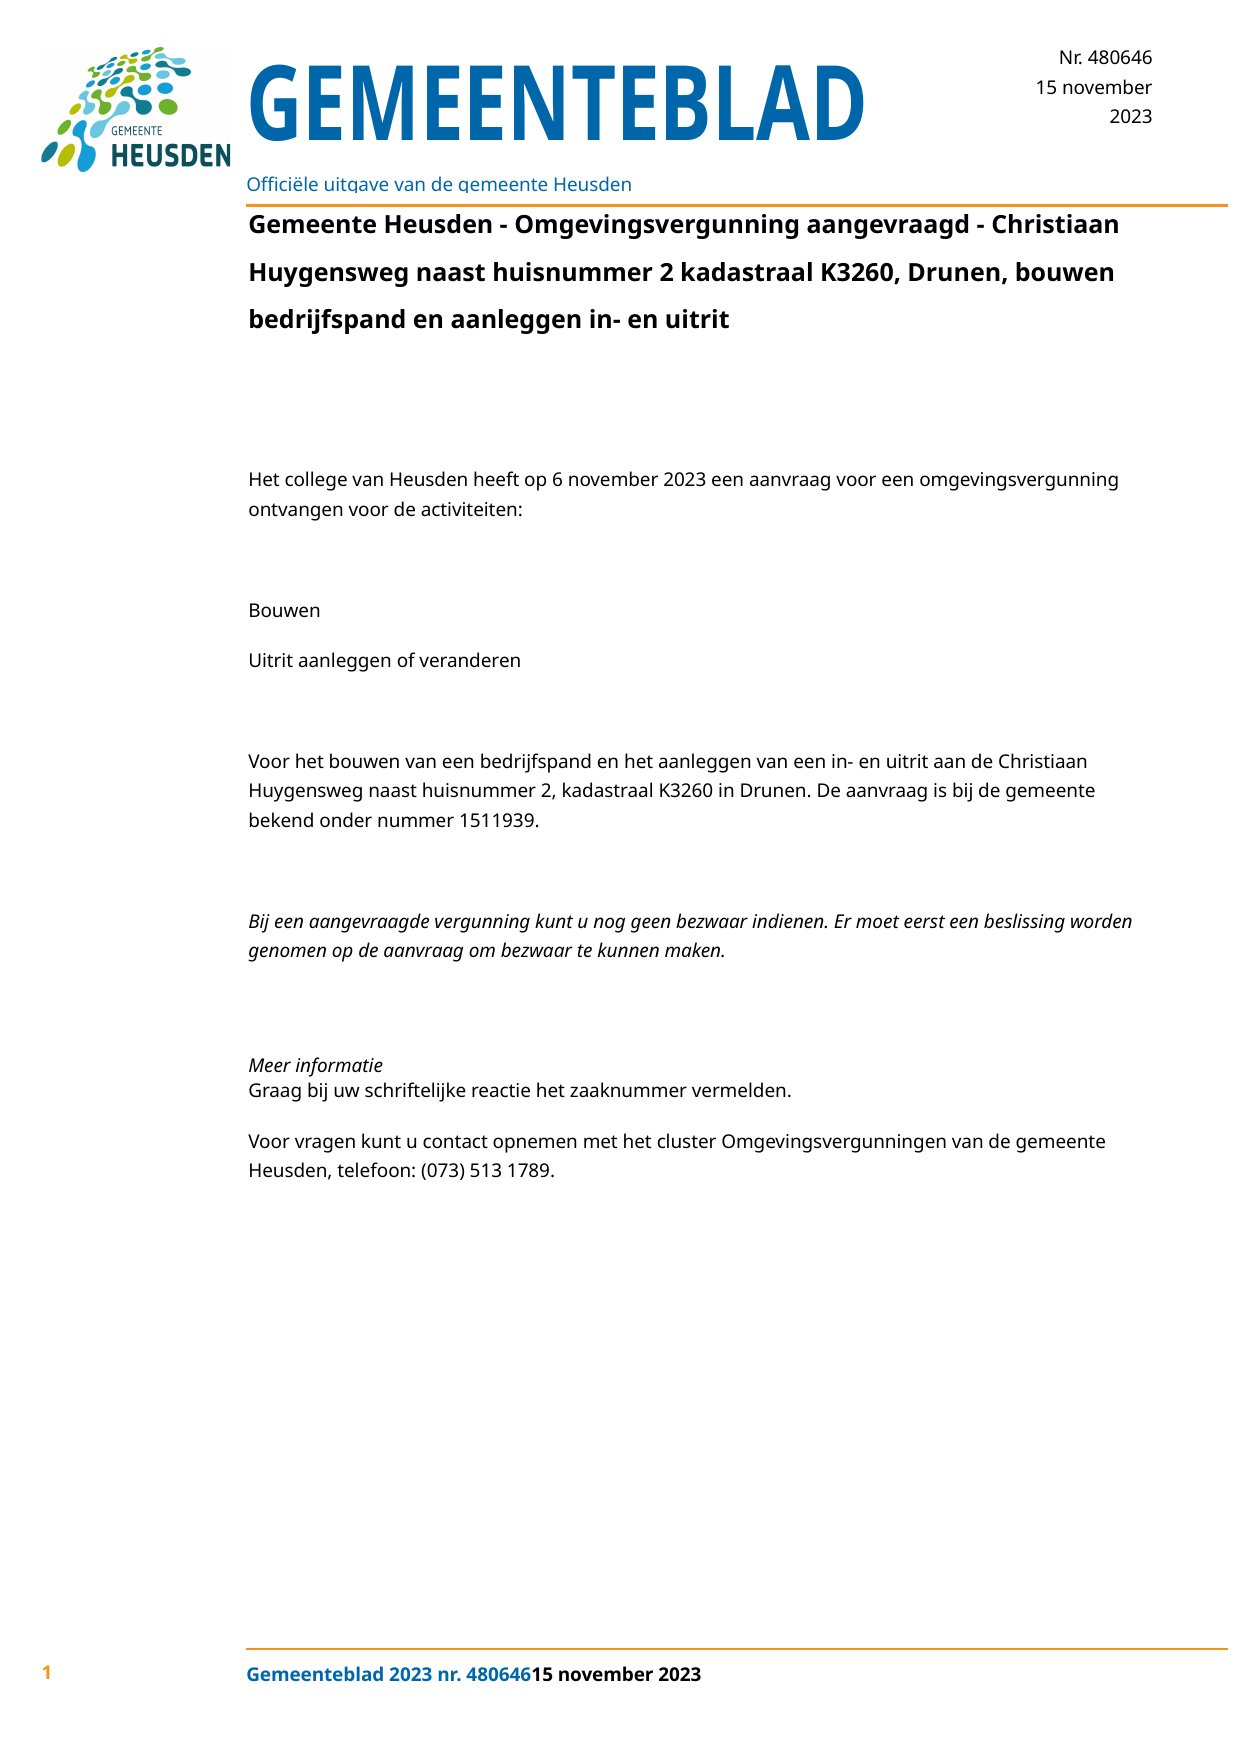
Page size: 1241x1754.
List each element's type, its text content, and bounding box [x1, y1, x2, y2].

text Bouwen [248, 597, 1152, 622]
text Graag bij uw schriftelijke reactie het zaaknummer vermelden. [248, 1078, 1152, 1103]
text Voor het bouwen van een bedrijfspand en het aanleggen van een in- en uitrit aan de Christiaan Huygensweg naast huisnummer 2, kadastraal K3260 in Drunen. De aanvraag is bij de gemeente bekend onder nummer 1511939. [248, 748, 1152, 833]
text Gemeente Heusden - Omgevingsvergunning aangevraagd - Christiaan Huygensweg naast huisnummer 2 kadastraal K3260, Drunen, bouwen bedrijfspand en aanleggen in- en uitrit [248, 207, 1152, 336]
text Bij een aangevraagde vergunning kunt u nog geen bezwaar indienen. Er moet eerst een beslissing worden genomen op de aanvraag om bezwaar te kunnen maken. [248, 908, 1152, 963]
text Uitrit aanleggen of veranderen [248, 647, 1152, 673]
text Het college van Heusden heeft op 6 november 2023 een aanvraag voor een omgevingsvergunning ontvangen voor de activiteiten: [248, 466, 1152, 522]
picture [41, 47, 231, 172]
text Voor vragen kunt u contact opnemen met het cluster Omgevingsvergunningen van de gemeente Heusden, telefoon: (073) 513 1789. [248, 1128, 1152, 1183]
text Meer informatie [248, 1052, 1152, 1078]
